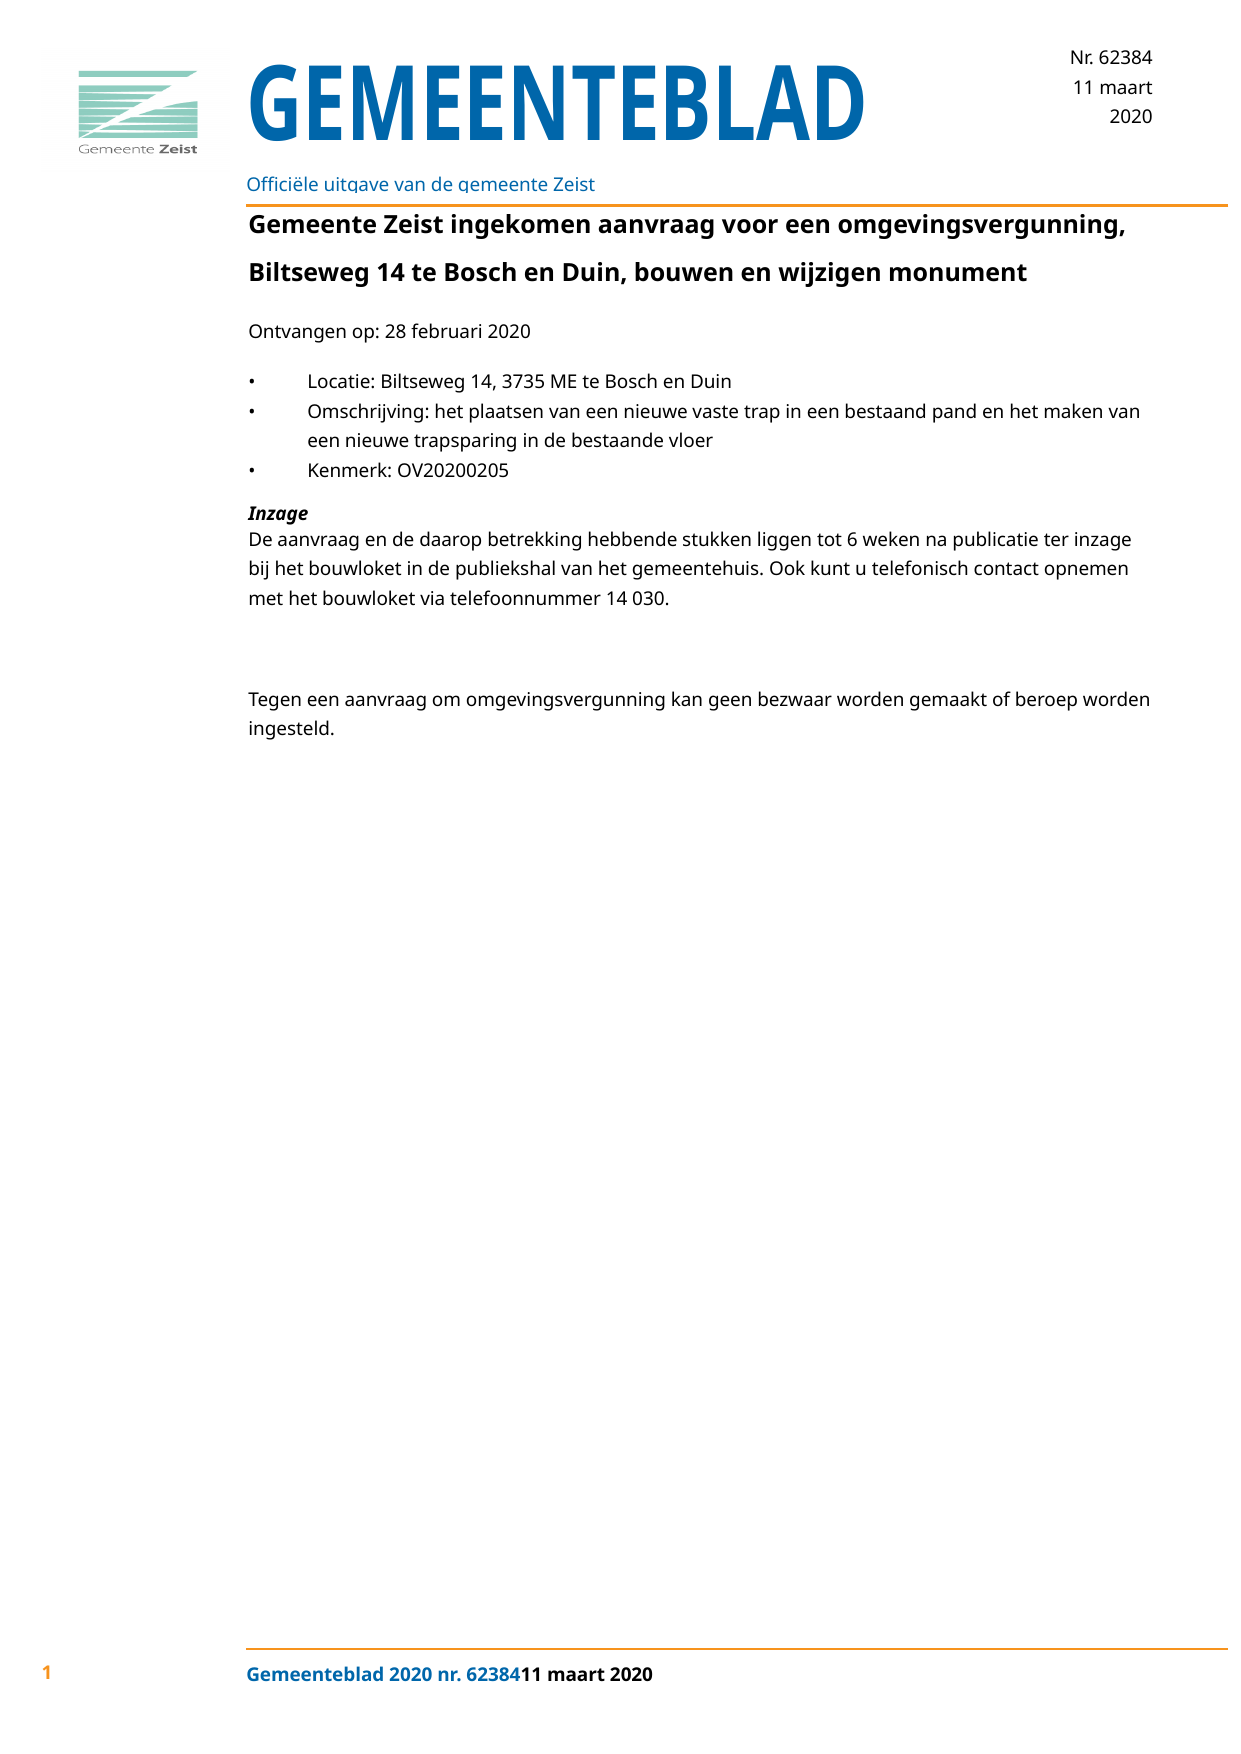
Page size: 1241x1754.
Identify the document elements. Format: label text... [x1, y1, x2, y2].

picture [41, 47, 231, 172]
list Locatie: Biltseweg 14, 3735 ME te Bosch en Duin [248, 368, 1152, 394]
text Ontvangen op: 28 februari 2020 [248, 318, 1152, 344]
list Kenmerk: OV20200205 [248, 457, 1152, 483]
text Gemeente Zeist ingekomen aanvraag voor een omgevingsvergunning, Biltseweg 14 te Bosch en Duin, bouwen en wijzigen monument [248, 207, 1152, 288]
text De aanvraag en de daarop betrekking hebbende stukken liggen tot 6 weken na publicatie ter inzage bij het bouwloket in de publiekshal van het gemeentehuis. Ook kunt u telefonisch contact opnemen met het bouwloket via telefoonnummer 14 030. [248, 526, 1152, 611]
text Inzage [248, 500, 1152, 526]
text Tegen een aanvraag om omgevingsvergunning kan geen bezwaar worden gemaakt of beroep worden ingesteld. [248, 686, 1152, 741]
list Omschrijving: het plaatsen van een nieuwe vaste trap in een bestaand pand en het maken van een nieuwe trapsparing in de bestaande vloer [248, 398, 1152, 453]
